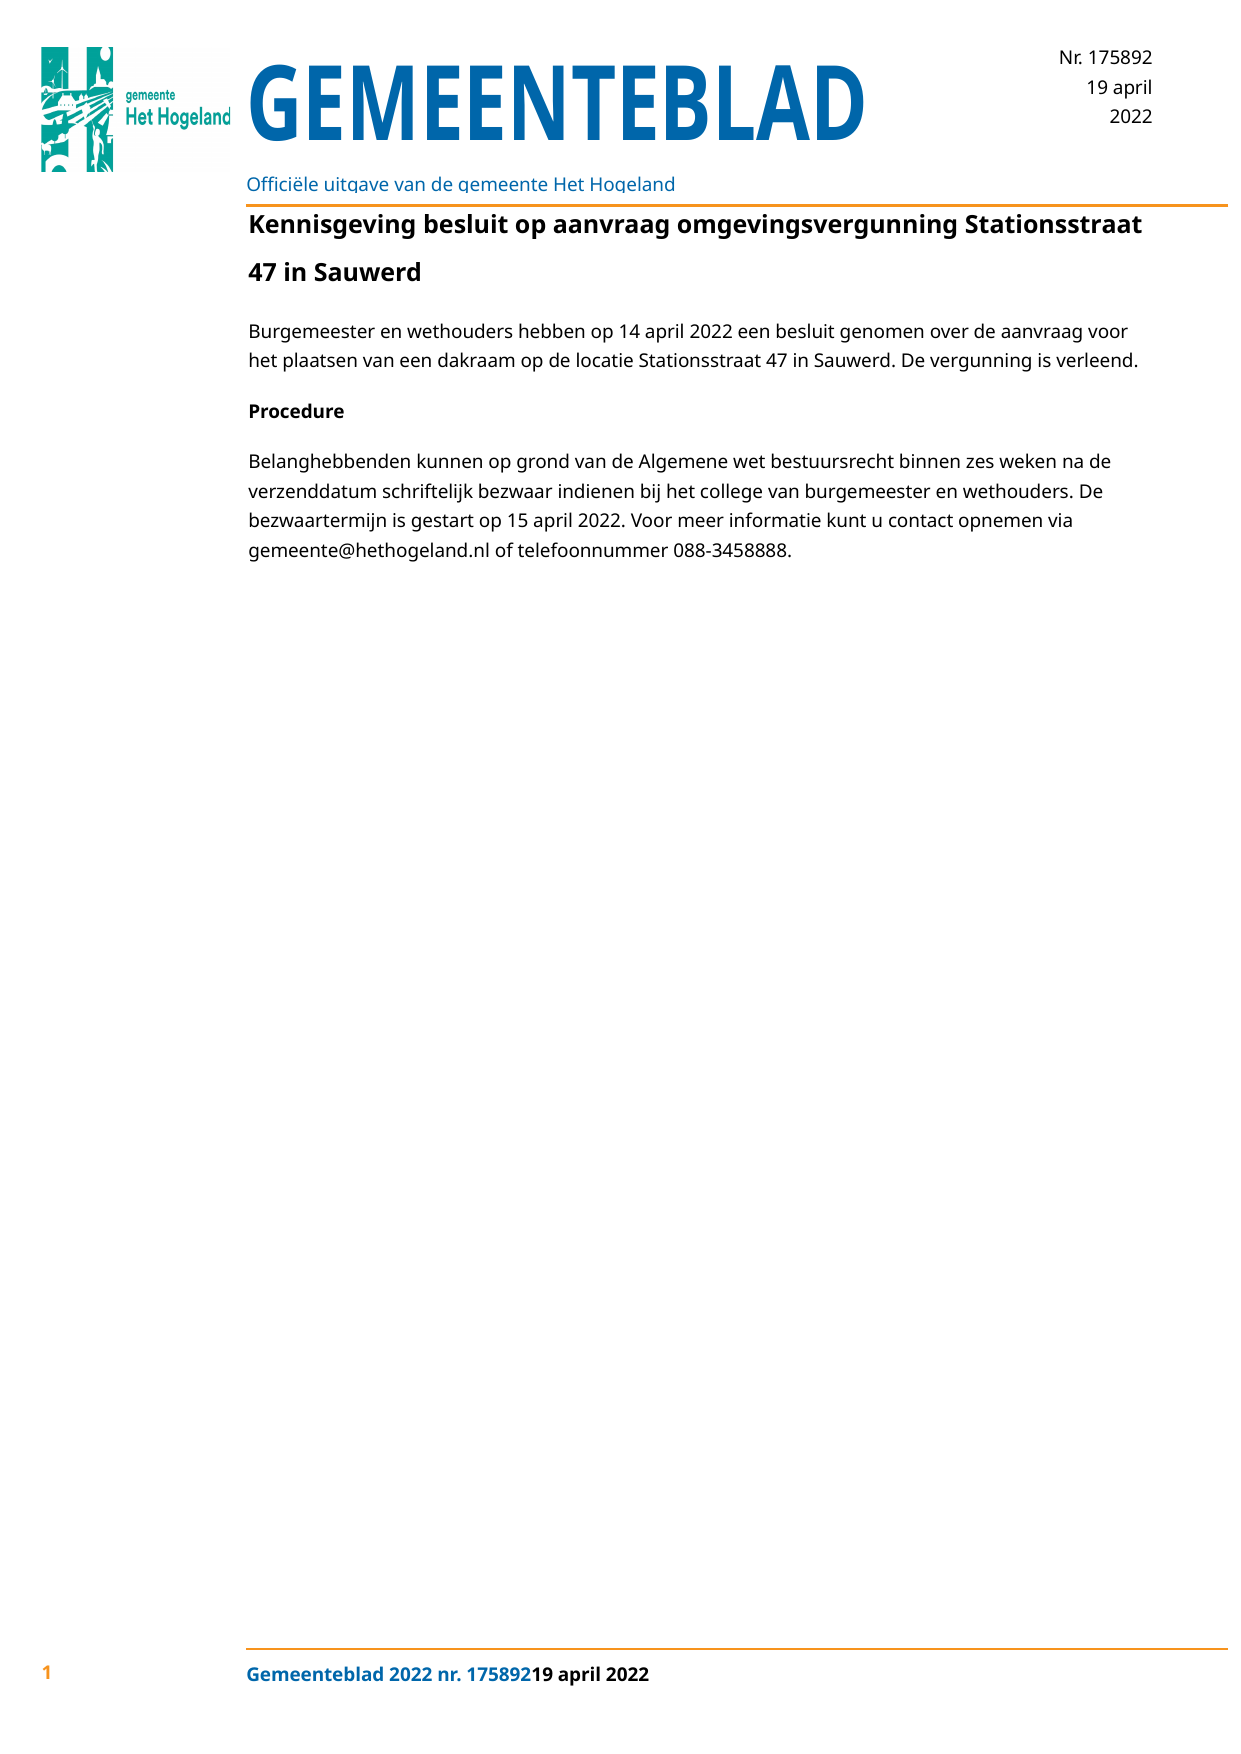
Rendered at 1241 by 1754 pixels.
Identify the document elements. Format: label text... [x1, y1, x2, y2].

picture [41, 47, 231, 172]
text Procedure [248, 398, 1152, 424]
text Burgemeester en wethouders hebben op 14 april 2022 een besluit genomen over de aanvraag voor het plaatsen van een dakraam op de locatie Stationsstraat 47 in Sauwerd. De vergunning is verleend. [248, 318, 1152, 373]
text Belanghebbenden kunnen op grond van de Algemene wet bestuursrecht binnen zes weken na de verzenddatum schriftelijk bezwaar indienen bij het college van burgemeester en wethouders. De bezwaartermijn is gestart op 15 april 2022. Voor meer informatie kunt u contact opnemen via gemeente@hethogeland.nl of telefoonnummer 088-3458888. [248, 448, 1152, 563]
text Kennisgeving besluit op aanvraag omgevingsvergunning Stationsstraat 47 in Sauwerd [248, 207, 1152, 288]
